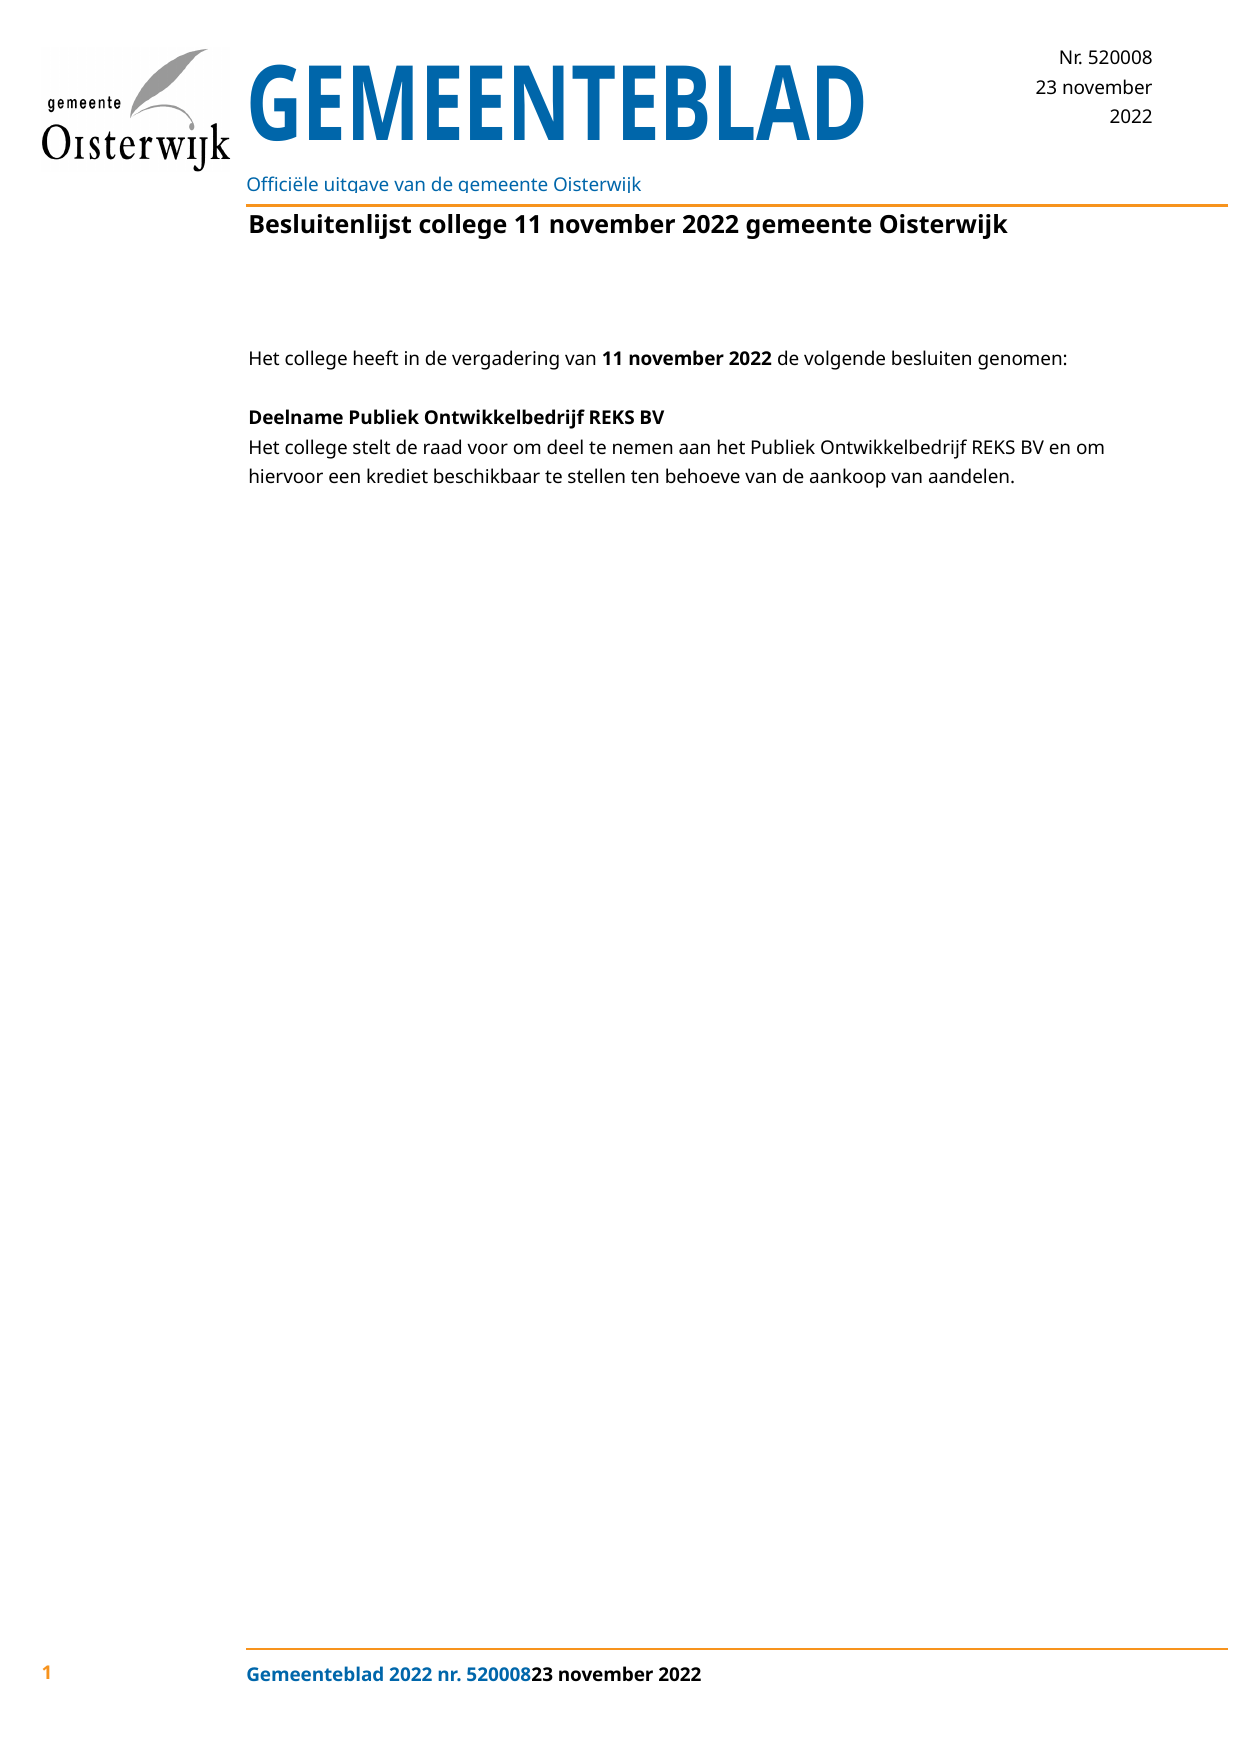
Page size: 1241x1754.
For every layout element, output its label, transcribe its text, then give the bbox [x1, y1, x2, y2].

picture [41, 47, 231, 172]
text Het college heeft in de vergadering van 11 november 2022 de volgende besluiten genomen: [248, 345, 1152, 371]
text Deelname Publiek Ontwikkelbedrijf REKS BV [248, 404, 1152, 430]
text Het college stelt de raad voor om deel te nemen aan het Publiek Ontwikkelbedrijf REKS BV en om hiervoor een krediet beschikbaar te stellen ten behoeve van de aankoop van aandelen. [248, 434, 1152, 489]
text Besluitenlijst college 11 november 2022 gemeente Oisterwijk [248, 207, 1152, 241]
